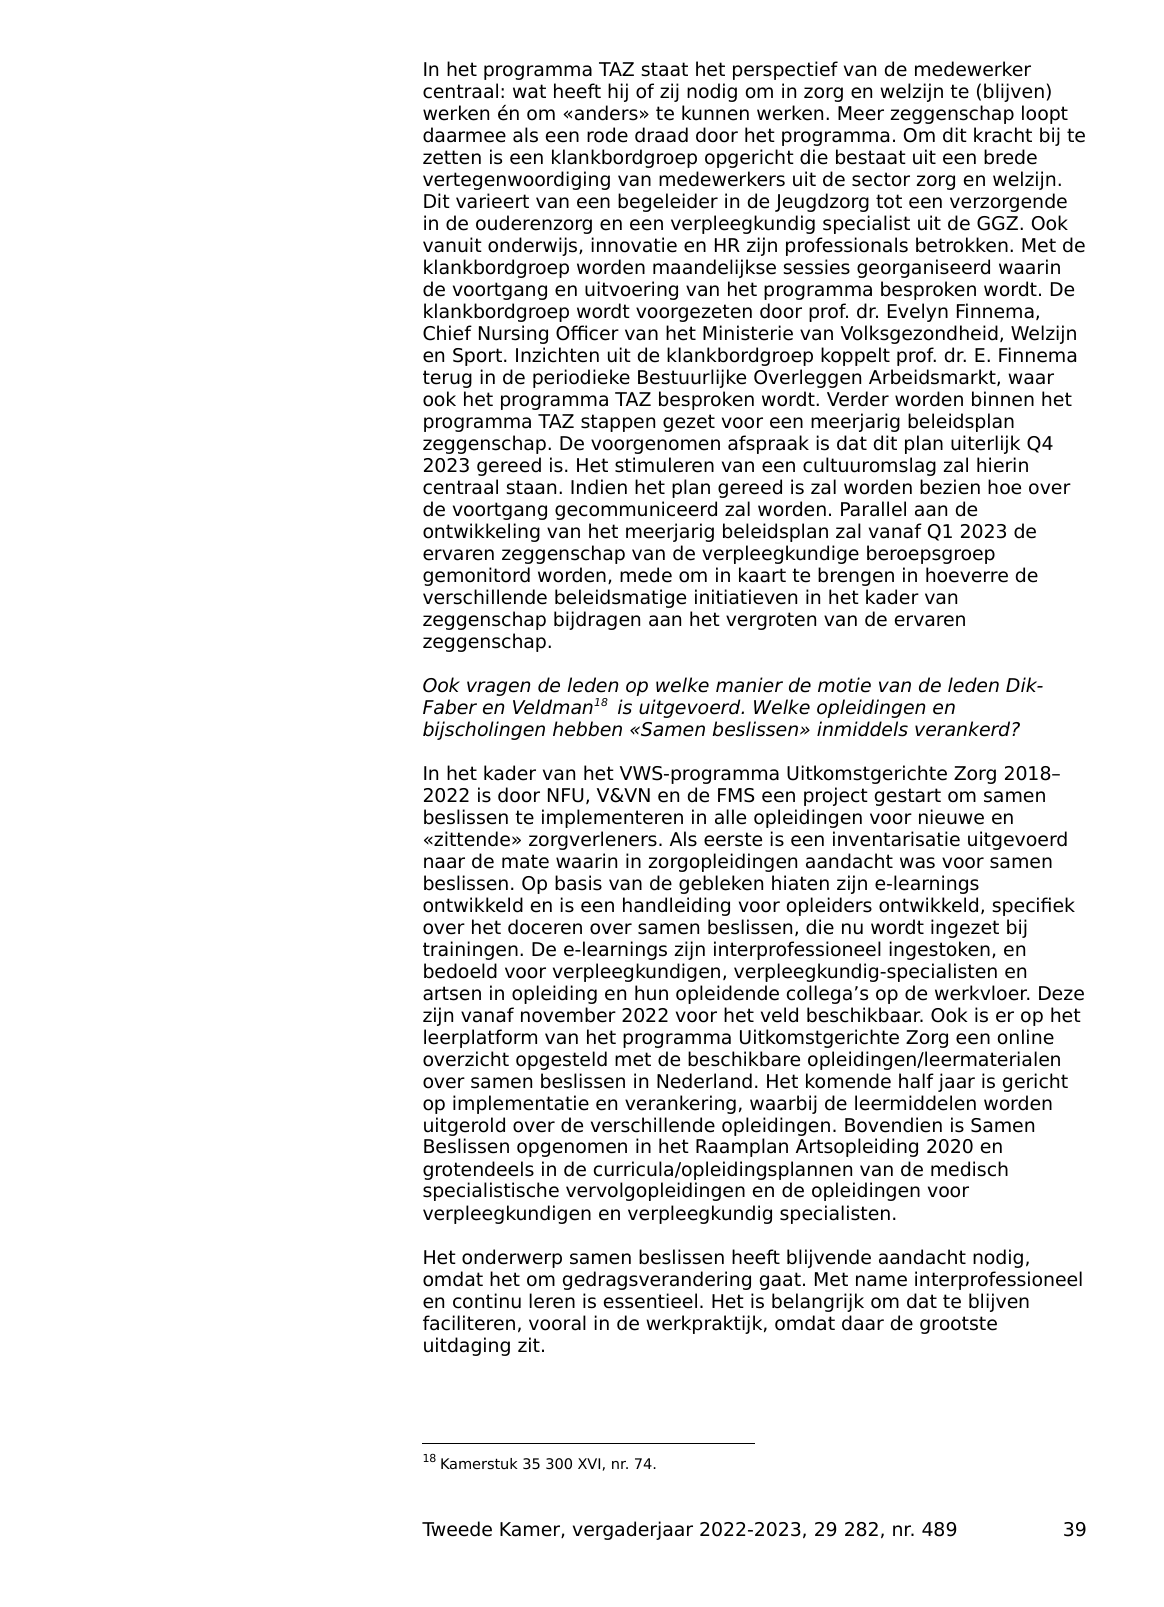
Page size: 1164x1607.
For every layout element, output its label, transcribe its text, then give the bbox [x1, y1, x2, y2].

text Het onderwerp samen beslissen heeft blijvende aandacht nodig, omdat het om gedragsverandering gaat. Met name interprofessioneel en continu leren is essentieel. Het is belangrijk om dat te blijven faciliteren, vooral in de werkpraktijk, omdat daar de grootste uitdaging zit. [422, 1247, 1087, 1356]
text In het kader van het VWS-programma Uitkomstgerichte Zorg 2018–2022 is door NFU, V&VN en de FMS een project gestart om samen beslissen te implementeren in alle opleidingen voor nieuwe en «zittende» zorgverleners. Als eerste is een inventarisatie uitgevoerd naar de mate waarin in zorgopleidingen aandacht was voor samen beslissen. Op basis van de gebleken hiaten zijn e-learnings ontwikkeld en is een handleiding voor opleiders ontwikkeld, specifiek over het doceren over samen beslissen, die nu wordt ingezet bij trainingen. De e-learnings zijn interprofessioneel ingestoken, en bedoeld voor verpleegkundigen, verpleegkundig-specialisten en artsen in opleiding en hun opleidende collega’s op de werkvloer. Deze zijn vanaf november 2022 voor het veld beschikbaar. Ook is er op het leerplatform van het programma Uitkomstgerichte Zorg een online overzicht opgesteld met de beschikbare opleidingen/leermaterialen over samen beslissen in Nederland. Het komende half jaar is gericht op implementatie en verankering, waarbij de leermiddelen worden uitgerold over de verschillende opleidingen. Bovendien is Samen Beslissen opgenomen in het Raamplan Artsopleiding 2020 en grotendeels in de curricula/opleidingsplannen van de medisch specialistische vervolgopleidingen en de opleidingen voor verpleegkundigen en verpleegkundig specialisten. [422, 763, 1087, 1224]
text Kamerstuk 35 300 XVI, nr. 74. [422, 1452, 1087, 1474]
subtitle Ook vragen de leden op welke manier de motie van de leden Dik-Faber en Veldman is uitgevoerd. Welke opleidingen en bijscholingen hebben «Samen beslissen» inmiddels verankerd? [422, 675, 1087, 741]
text In het programma TAZ staat het perspectief van de medewerker centraal: wat heeft hij of zij nodig om in zorg en welzijn te (blijven) werken én om «anders» te kunnen werken. Meer zeggenschap loopt daarmee als een rode draad door het programma. Om dit kracht bij te zetten is een klankbordgroep opgericht die bestaat uit een brede vertegenwoordiging van medewerkers uit de sector zorg en welzijn. Dit varieert van een begeleider in de Jeugdzorg tot een verzorgende in de ouderenzorg en een verpleegkundig specialist uit de GGZ. Ook vanuit onderwijs, innovatie en HR zijn professionals betrokken. Met de klankbordgroep worden maandelijkse sessies georganiseerd waarin de voortgang en uitvoering van het programma besproken wordt. De klankbordgroep wordt voorgezeten door prof. dr. Evelyn Finnema, Chief Nursing Officer van het Ministerie van Volksgezondheid, Welzijn en Sport. Inzichten uit de klankbordgroep koppelt prof. dr. E. Finnema terug in de periodieke Bestuurlijke Overleggen Arbeidsmarkt, waar ook het programma TAZ besproken wordt. Verder worden binnen het programma TAZ stappen gezet voor een meerjarig beleidsplan zeggenschap. De voorgenomen afspraak is dat dit plan uiterlijk Q4 2023 gereed is. Het stimuleren van een cultuuromslag zal hierin centraal staan. Indien het plan gereed is zal worden bezien hoe over de voortgang gecommuniceerd zal worden. Parallel aan de ontwikkeling van het meerjarig beleidsplan zal vanaf Q1 2023 de ervaren zeggenschap van de verpleegkundige beroepsgroep gemonitord worden, mede om in kaart te brengen in hoeverre de verschillende beleidsmatige initiatieven in het kader van zeggenschap bijdragen aan het vergroten van de ervaren zeggenschap. [422, 59, 1087, 652]
